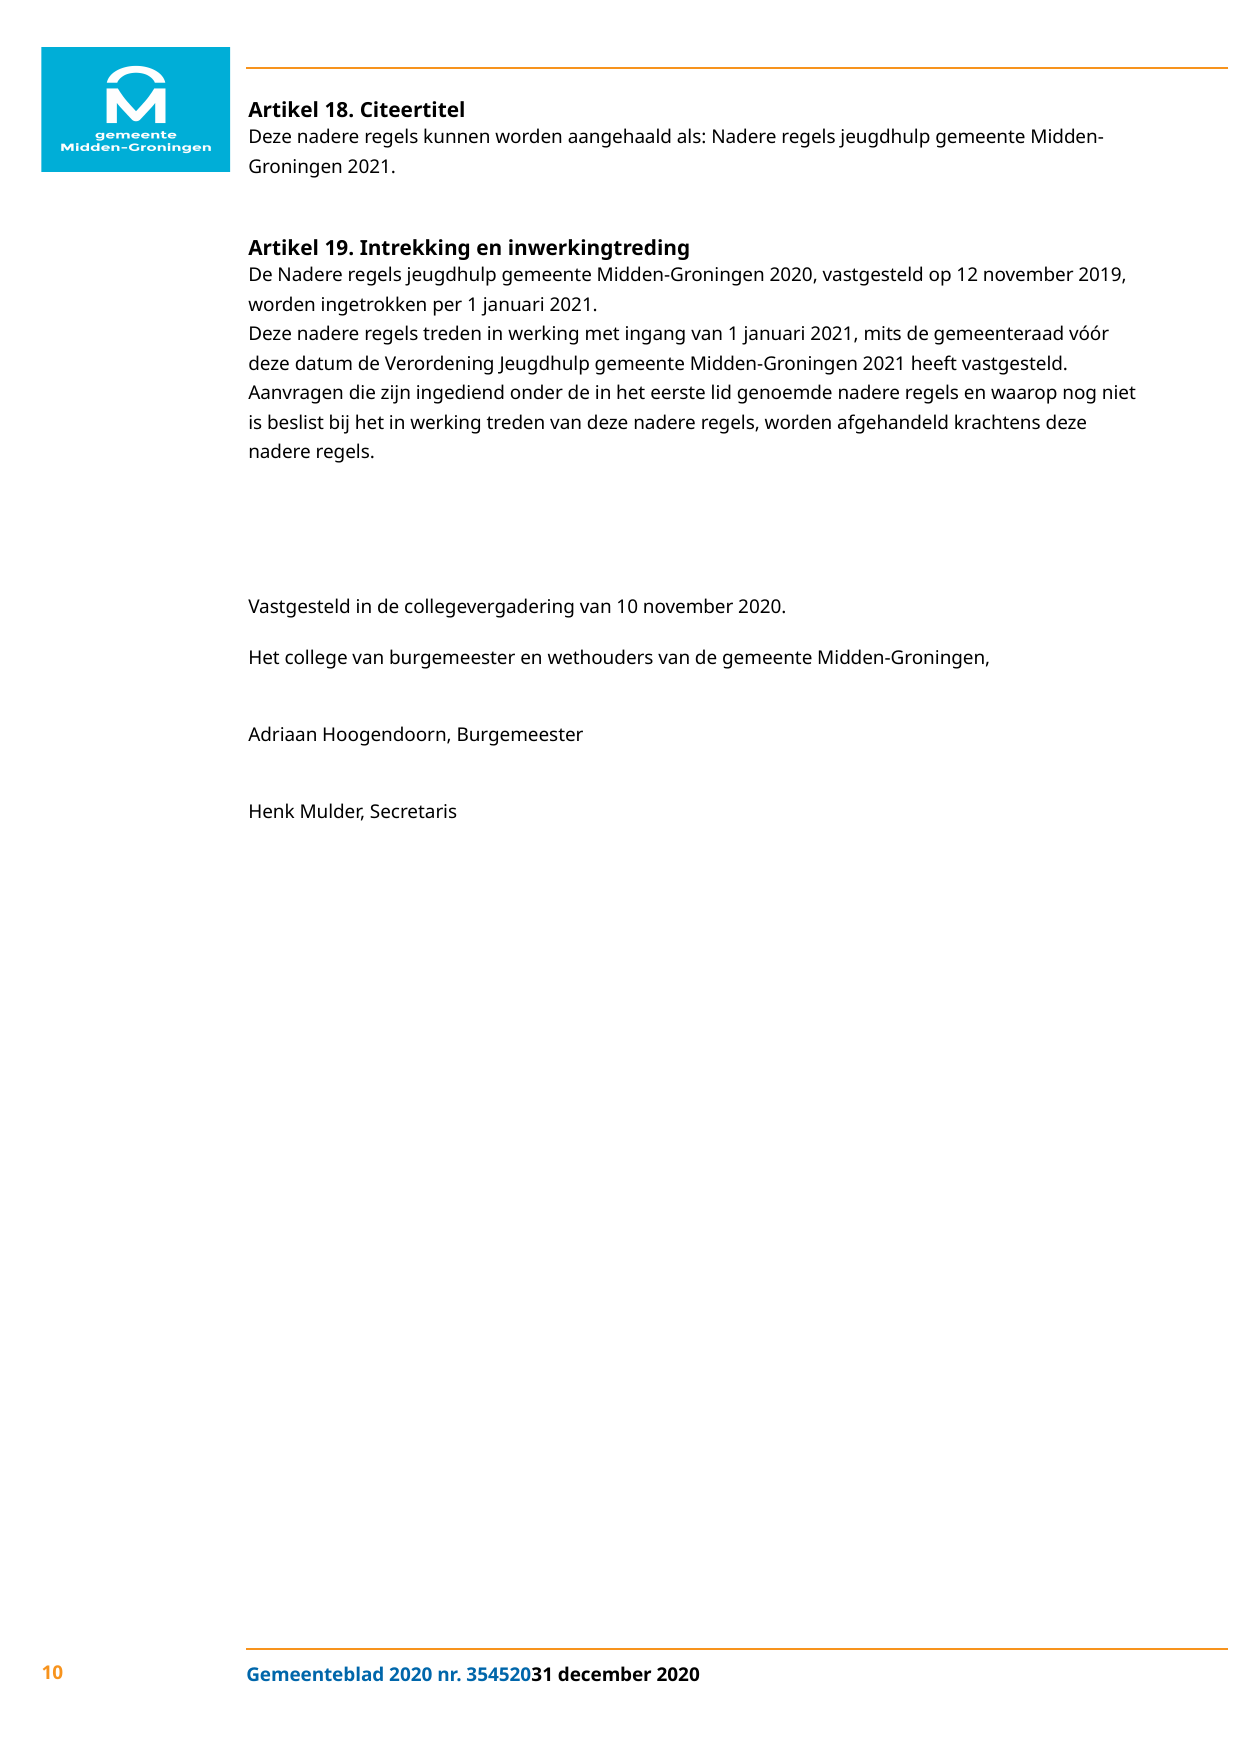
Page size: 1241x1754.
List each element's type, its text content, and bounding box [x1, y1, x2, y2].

picture [108, 66, 164, 82]
text Deze nadere regels treden in werking met ingang van 1 januari 2021, mits de gemeenteraad vóór deze datum de Verordening Jeugdhulp gemeente Midden-Groningen 2021 heeft vastgesteld. [248, 320, 1152, 376]
text Aanvragen die zijn ingediend onder de in het eerste lid genoemde nadere regels en waarop nog niet is beslist bij het in werking treden van deze nadere regels, worden afgehandeld krachtens deze nadere regels. [248, 379, 1152, 464]
text Deze nadere regels kunnen worden aangehaald als: Nadere regels jeugdhulp gemeente Midden-Groningen 2021. [248, 123, 1152, 178]
text Artikel 19. Intrekking en inwerkingtreding [248, 233, 1152, 261]
picture [107, 89, 165, 122]
text Het college van burgemeester en wethouders van de gemeente Midden-Groningen, [248, 644, 1152, 670]
text Vastgesteld in de collegevergadering van 10 november 2020. [248, 593, 1152, 618]
text De Nadere regels jeugdhulp gemeente Midden-Groningen 2020, vastgesteld op 12 november 2019, worden ingetrokken per 1 januari 2021. [248, 261, 1152, 317]
text Henk Mulder, Secretaris [248, 799, 1152, 824]
text Adriaan Hoogendoorn, Burgemeester [248, 721, 1152, 747]
text Artikel 18. Citeertitel [248, 95, 1152, 123]
picture [184, 146, 190, 153]
